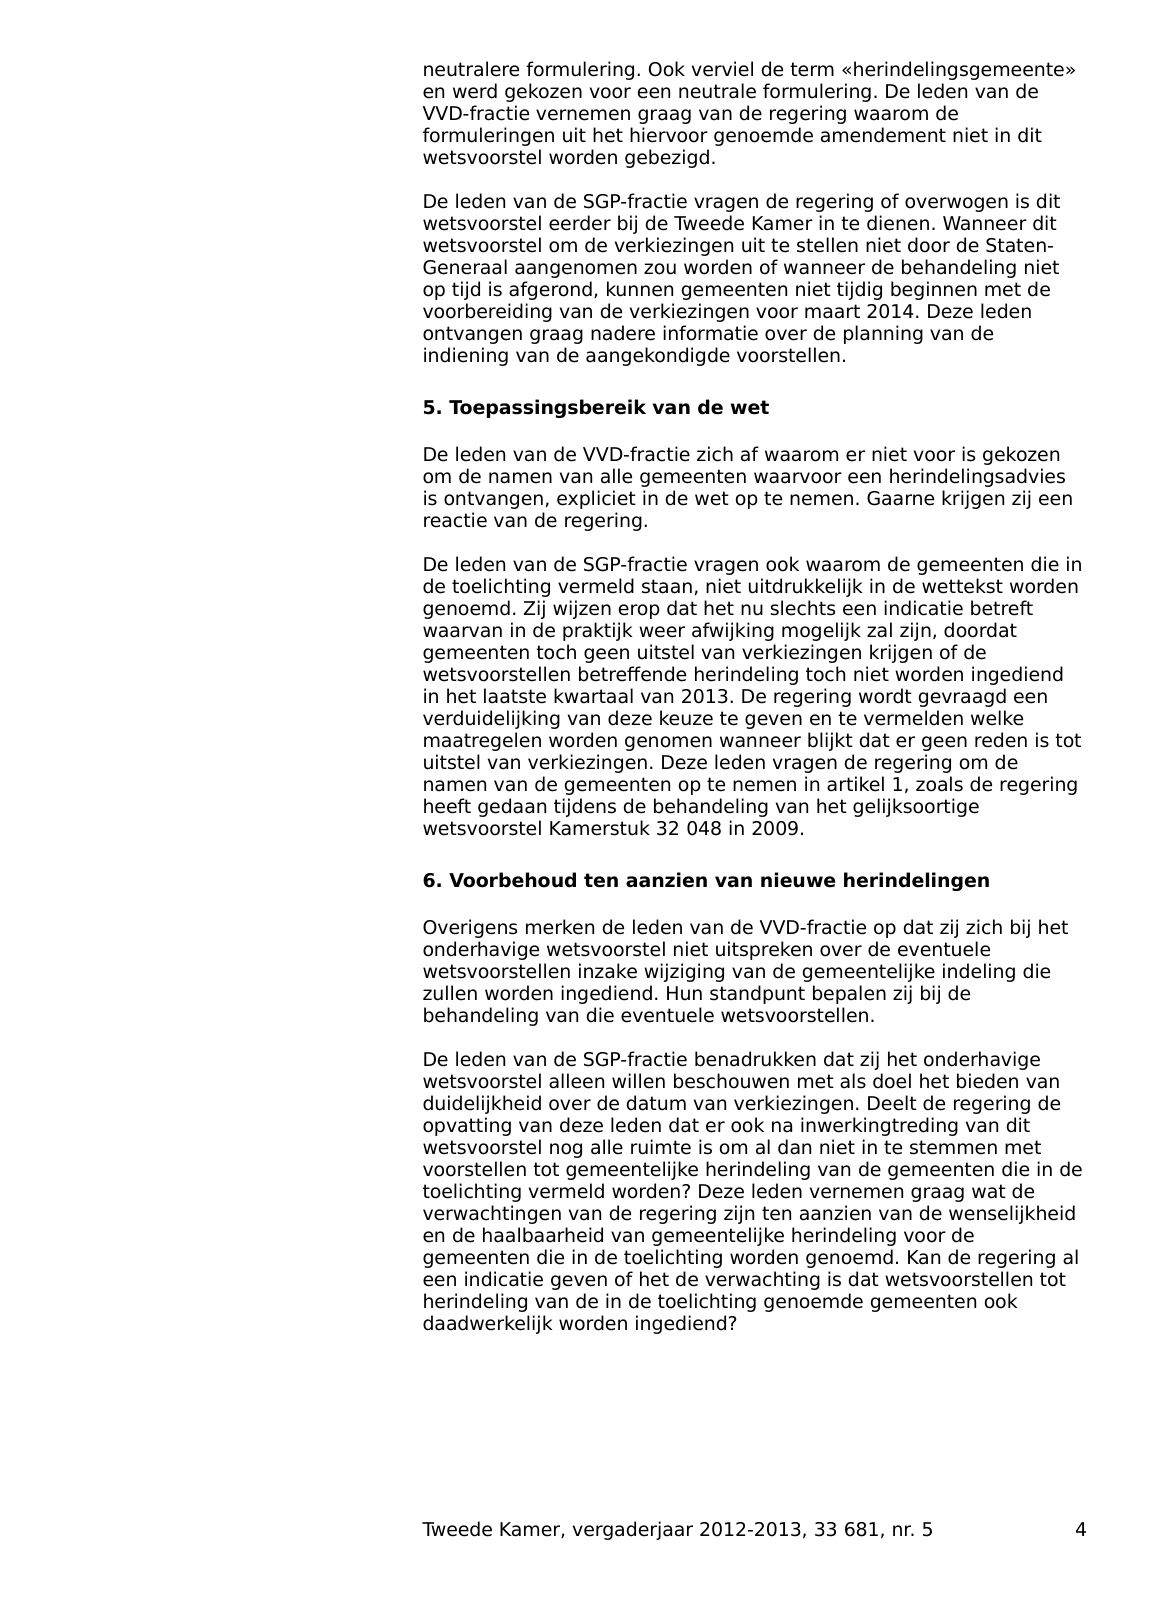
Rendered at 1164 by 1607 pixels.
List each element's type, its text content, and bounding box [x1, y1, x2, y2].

subtitle 6. Voorbehoud ten aanzien van nieuwe herindelingen [422, 870, 1087, 892]
text neutralere formulering. Ook verviel de term «herindelingsgemeente» en werd gekozen voor een neutrale formulering. De leden van de VVD-fractie vernemen graag van de regering waarom de formuleringen uit het hiervoor genoemde amendement niet in dit wetsvoorstel worden gebezigd. [422, 59, 1087, 169]
subtitle 5. Toepassingsbereik van de wet [422, 397, 1087, 419]
text Overigens merken de leden van de VVD-fractie op dat zij zich bij het onderhavige wetsvoorstel niet uitspreken over de eventuele wetsvoorstellen inzake wijziging van de gemeentelijke indeling die zullen worden ingediend. Hun standpunt bepalen zij bij de behandeling van die eventuele wetsvoorstellen. [422, 917, 1087, 1027]
text De leden van de SGP-fractie vragen ook waarom de gemeenten die in de toelichting vermeld staan, niet uitdrukkelijk in de wettekst worden genoemd. Zij wijzen erop dat het nu slechts een indicatie betreft waarvan in de praktijk weer afwijking mogelijk zal zijn, doordat gemeenten toch geen uitstel van verkiezingen krijgen of de wetsvoorstellen betreffende herindeling toch niet worden ingediend in het laatste kwartaal van 2013. De regering wordt gevraagd een verduidelijking van deze keuze te geven en te vermelden welke maatregelen worden genomen wanneer blijkt dat er geen reden is tot uitstel van verkiezingen. Deze leden vragen de regering om de namen van de gemeenten op te nemen in artikel 1, zoals de regering heeft gedaan tijdens de behandeling van het gelijksoortige wetsvoorstel Kamerstuk 32 048 in 2009. [422, 554, 1087, 840]
text De leden van de VVD-fractie zich af waarom er niet voor is gekozen om de namen van alle gemeenten waarvoor een herindelingsadvies is ontvangen, expliciet in de wet op te nemen. Gaarne krijgen zij een reactie van de regering. [422, 444, 1087, 532]
text De leden van de SGP-fractie vragen de regering of overwogen is dit wetsvoorstel eerder bij de Tweede Kamer in te dienen. Wanneer dit wetsvoorstel om de verkiezingen uit te stellen niet door de Staten-Generaal aangenomen zou worden of wanneer de behandeling niet op tijd is afgerond, kunnen gemeenten niet tijdig beginnen met de voorbereiding van de verkiezingen voor maart 2014. Deze leden ontvangen graag nadere informatie over de planning van de indiening van de aangekondigde voorstellen. [422, 191, 1087, 367]
text De leden van de SGP-fractie benadrukken dat zij het onderhavige wetsvoorstel alleen willen beschouwen met als doel het bieden van duidelijkheid over de datum van verkiezingen. Deelt de regering de opvatting van deze leden dat er ook na inwerkingtreding van dit wetsvoorstel nog alle ruimte is om al dan niet in te stemmen met voorstellen tot gemeentelijke herindeling van de gemeenten die in de toelichting vermeld worden? Deze leden vernemen graag wat de verwachtingen van de regering zijn ten aanzien van de wenselijkheid en de haalbaarheid van gemeentelijke herindeling voor de gemeenten die in de toelichting worden genoemd. Kan de regering al een indicatie geven of het de verwachting is dat wetsvoorstellen tot herindeling van de in de toelichting genoemde gemeenten ook daadwerkelijk worden ingediend? [422, 1049, 1087, 1334]
